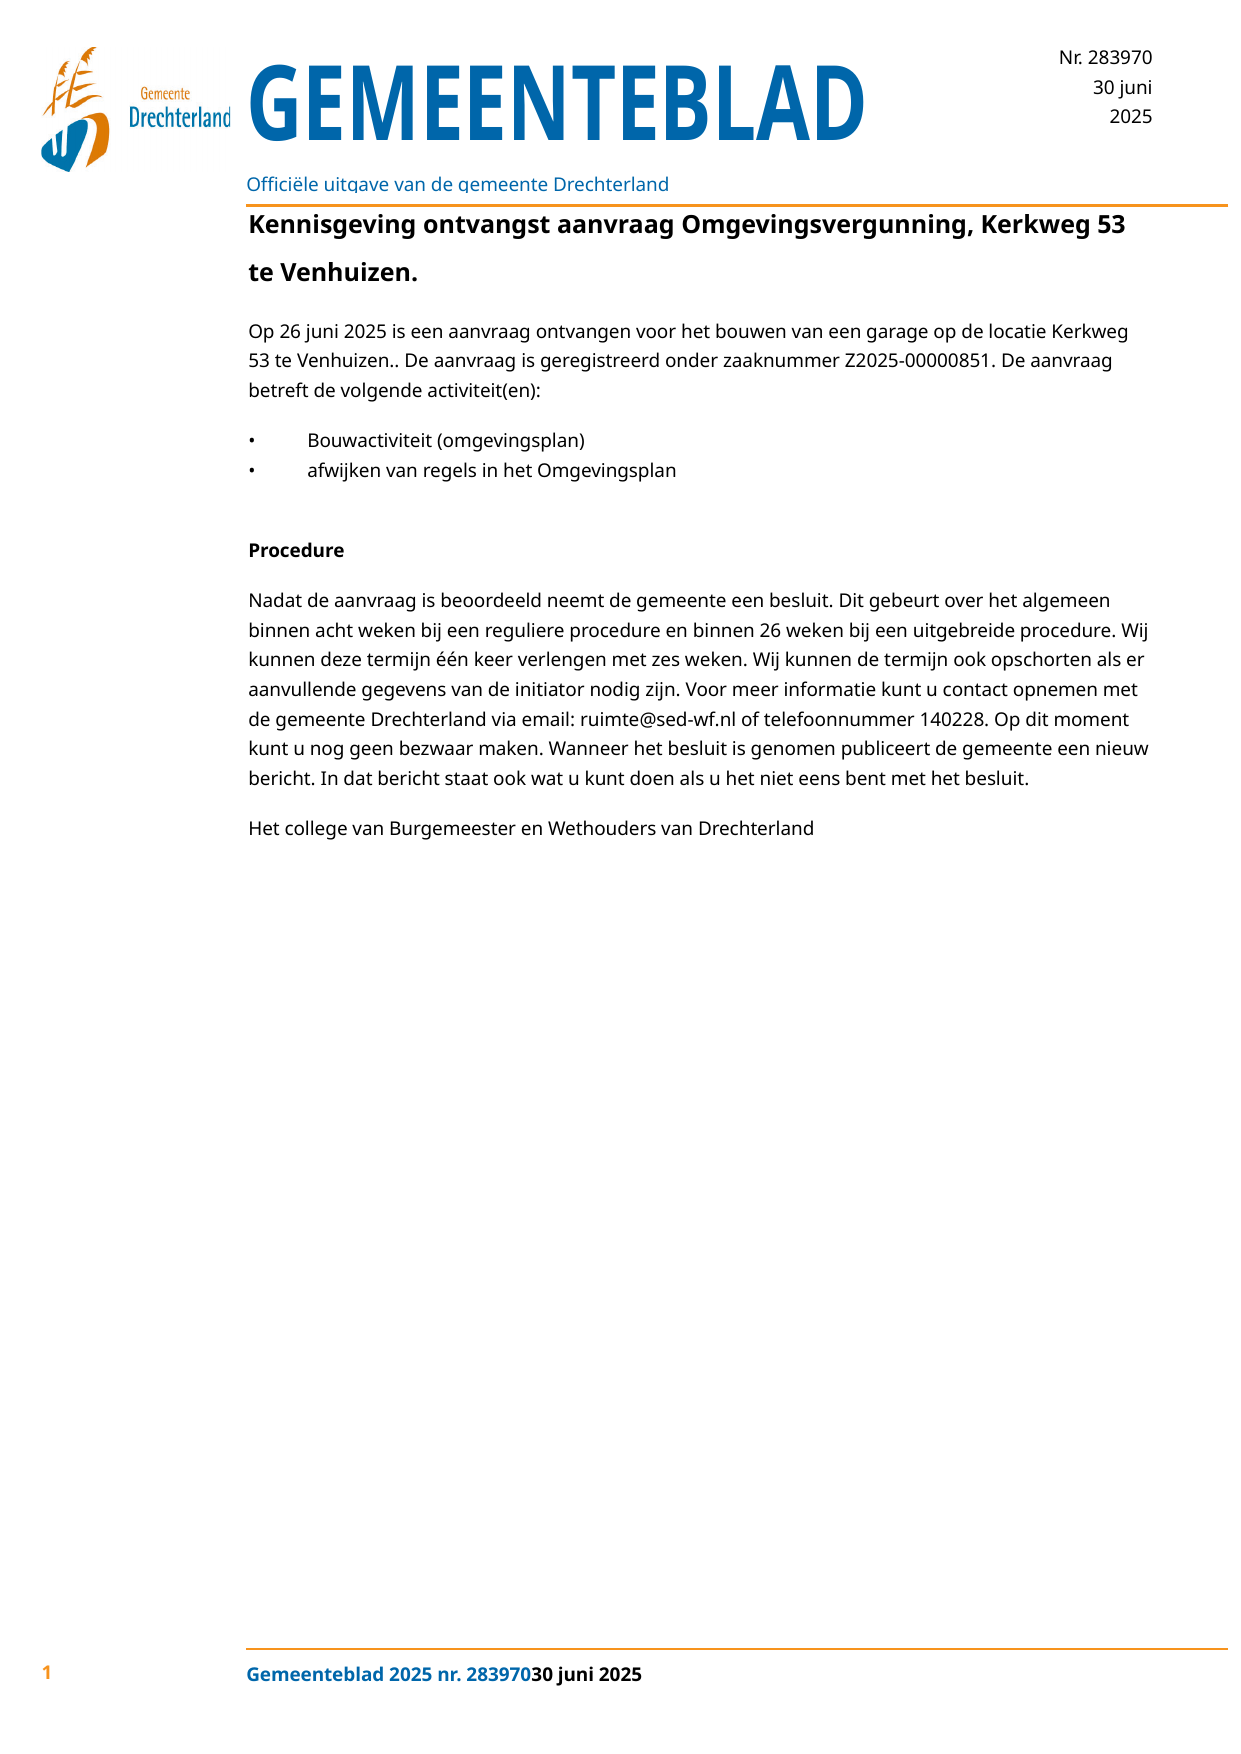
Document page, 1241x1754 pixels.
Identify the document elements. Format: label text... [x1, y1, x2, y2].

text Procedure [248, 537, 1152, 563]
text Nadat de aanvraag is beoordeeld neemt de gemeente een besluit. Dit gebeurt over het algemeen binnen acht weken bij een reguliere procedure en binnen 26 weken bij een uitgebreide procedure. Wij kunnen deze termijn één keer verlengen met zes weken. Wij kunnen de termijn ook opschorten als er aanvullende gegevens van de initiator nodig zijn. Voor meer informatie kunt u contact opnemen met de gemeente Drechterland via email: ruimte@sed-wf.nl of telefoonnummer 140228. Op dit moment kunt u nog geen bezwaar maken. Wanneer het besluit is genomen publiceert de gemeente een nieuw bericht. In dat bericht staat ook wat u kunt doen als u het niet eens bent met het besluit. [248, 587, 1152, 791]
text Het college van Burgemeester en Wethouders van Drechterland [248, 815, 1152, 841]
list Bouwactiviteit (omgevingsplan) [248, 427, 1152, 453]
text Op 26 juni 2025 is een aanvraag ontvangen voor het bouwen van een garage op de locatie Kerkweg 53 te Venhuizen.. De aanvraag is geregistreerd onder zaaknummer Z2025-00000851. De aanvraag betreft de volgende activiteit(en): [248, 318, 1152, 403]
picture [41, 158, 64, 172]
text Kennisgeving ontvangst aanvraag Omgevingsvergunning, Kerkweg 53 te Venhuizen. [248, 207, 1152, 288]
picture [41, 47, 231, 172]
list afwijken van regels in het Omgevingsplan [248, 457, 1152, 483]
picture [226, 115, 231, 124]
